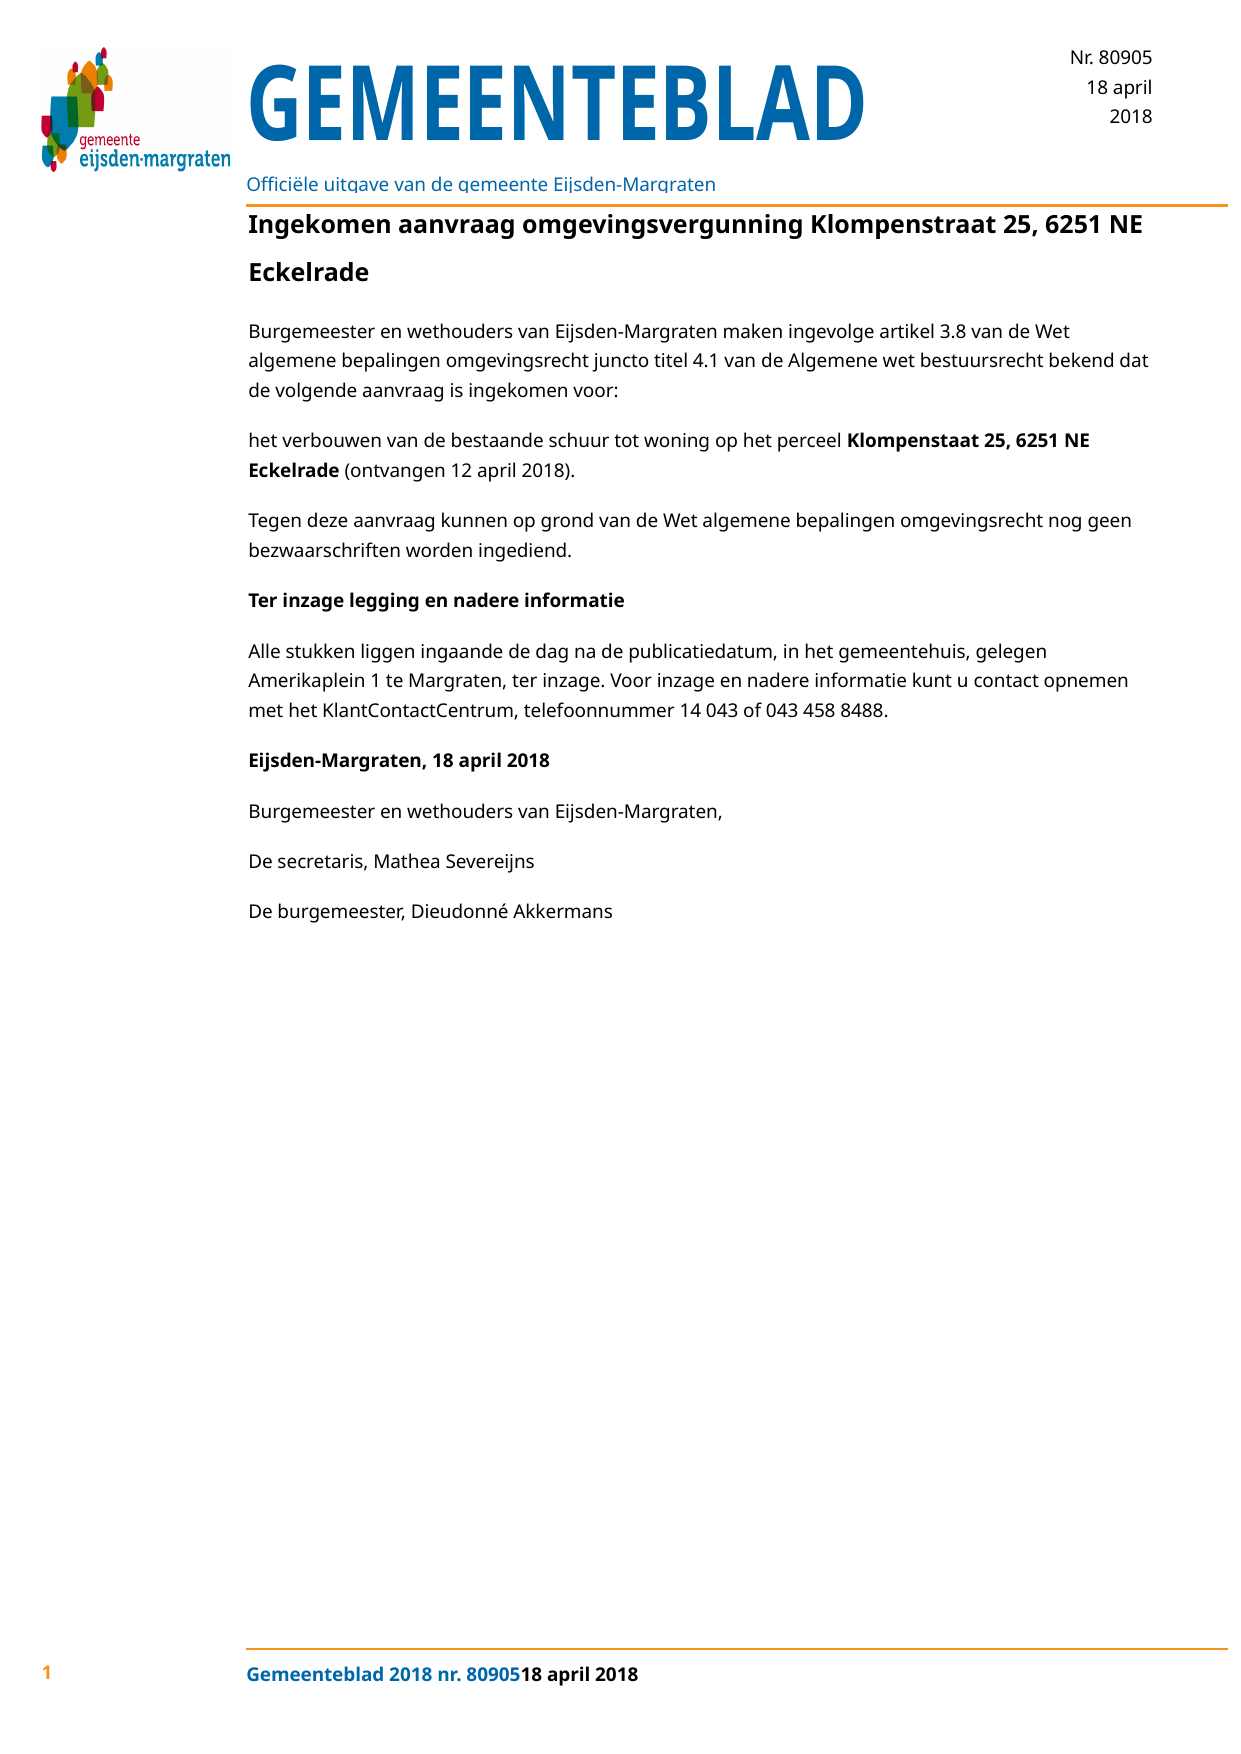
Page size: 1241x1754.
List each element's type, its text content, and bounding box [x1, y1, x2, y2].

text Tegen deze aanvraag kunnen op grond van de Wet algemene bepalingen omgevingsrecht nog geen bezwaarschriften worden ingediend. [248, 507, 1152, 563]
text Burgemeester en wethouders van Eijsden-Margraten, [248, 798, 1152, 824]
text Eijsden-Margraten, 18 april 2018 [248, 747, 1152, 773]
text het verbouwen van de bestaande schuur tot woning op het perceel Klompenstaat 25, 6251 NE Eckelrade (ontvangen 12 april 2018). [248, 427, 1152, 483]
text De burgemeester, Dieudonné Akkermans [248, 899, 1152, 924]
text De secretaris, Mathea Severeijns [248, 848, 1152, 874]
text Alle stukken liggen ingaande de dag na de publicatiedatum, in het gemeentehuis, gelegen Amerikaplein 1 te Margraten, ter inzage. Voor inzage en nadere informatie kunt u contact opnemen met het KlantContactCentrum, telefoonnummer 14 043 of 043 458 8488. [248, 638, 1152, 723]
text Burgemeester en wethouders van Eijsden-Margraten maken ingevolge artikel 3.8 van de Wet algemene bepalingen omgevingsrecht juncto titel 4.1 van de Algemene wet bestuursrecht bekend dat de volgende aanvraag is ingekomen voor: [248, 318, 1152, 403]
text Ter inzage legging en nadere informatie [248, 587, 1152, 613]
text Ingekomen aanvraag omgevingsvergunning Klompenstraat 25, 6251 NE Eckelrade [248, 207, 1152, 288]
picture [41, 47, 231, 172]
